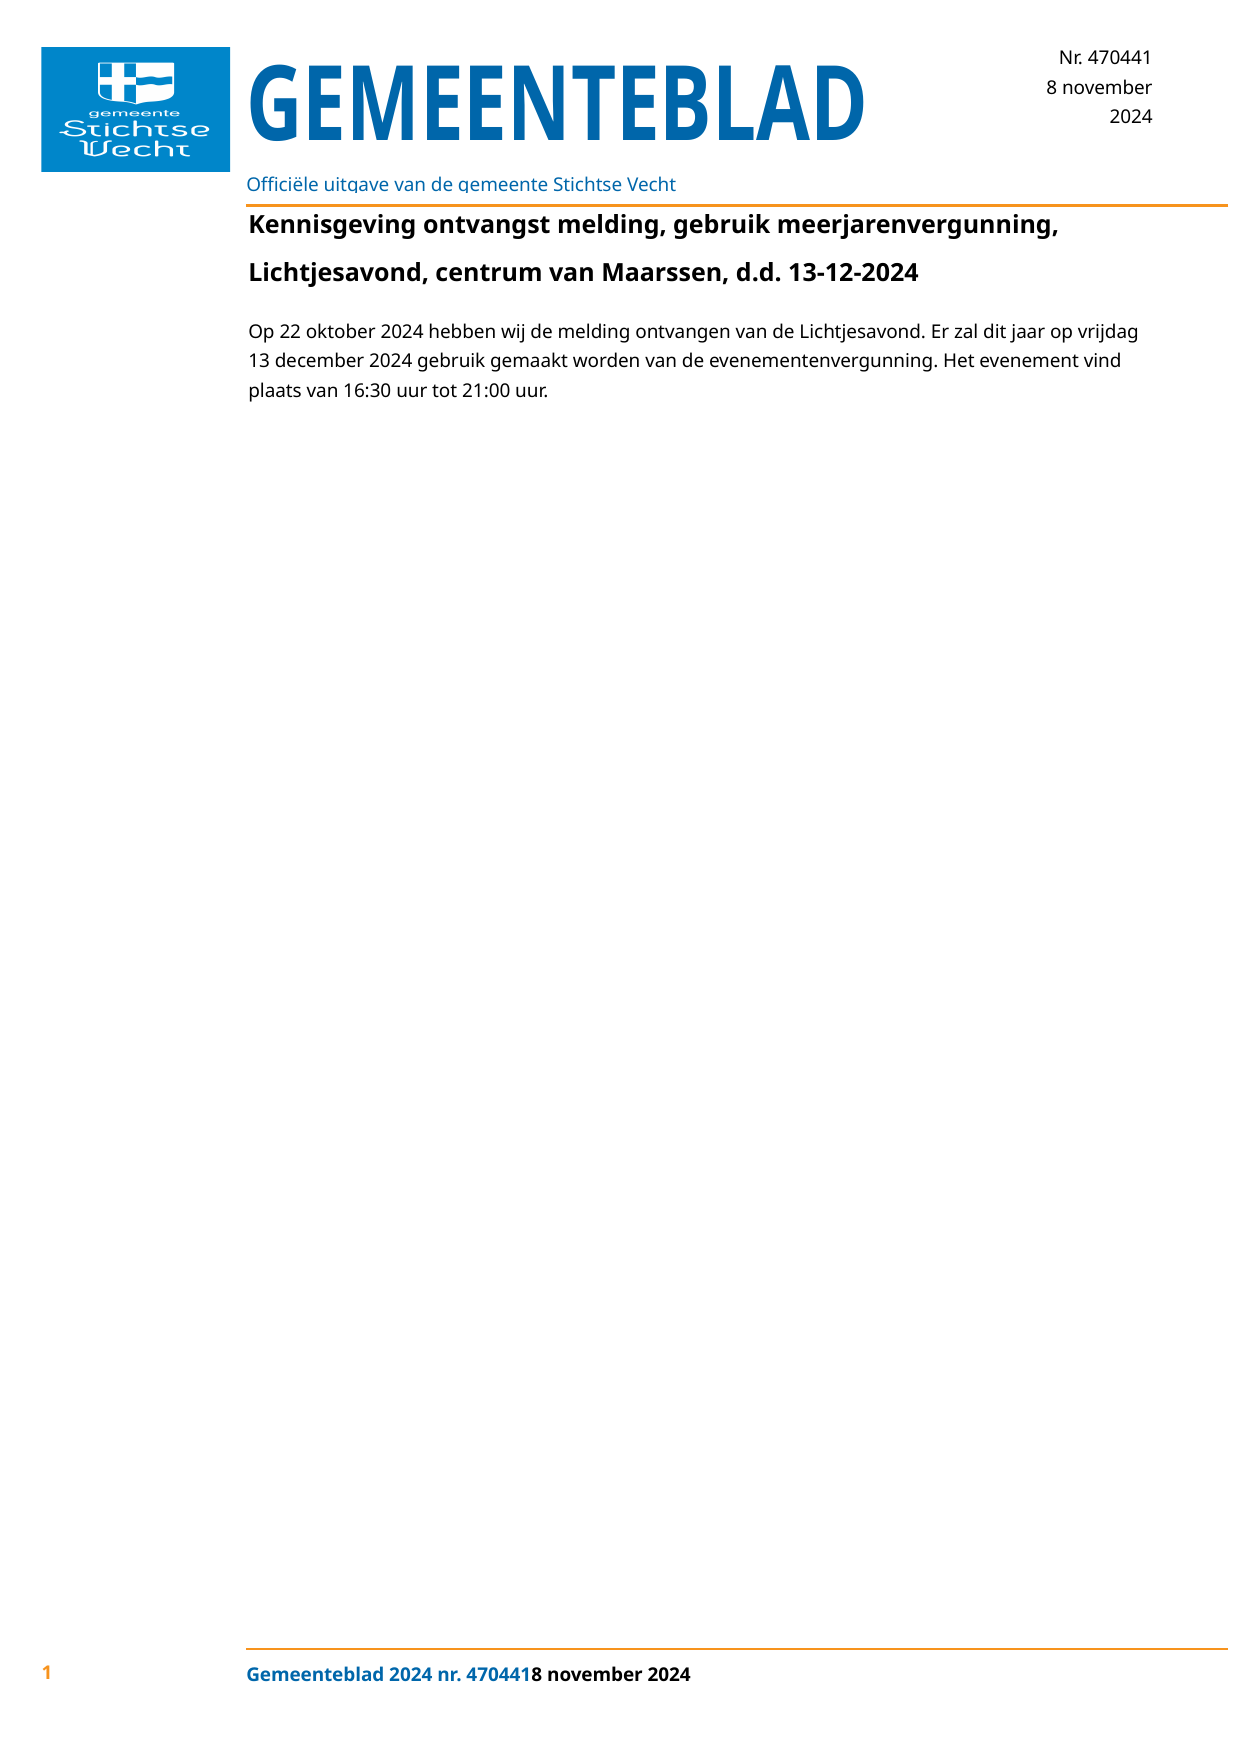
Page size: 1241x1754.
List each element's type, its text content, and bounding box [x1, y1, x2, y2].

picture [99, 63, 135, 101]
text Kennisgeving ontvangst melding, gebruik meerjarenvergunning, Lichtjesavond, centrum van Maarssen, d.d. 13-12-2024 [248, 207, 1152, 288]
picture [137, 63, 174, 103]
text Op 22 oktober 2024 hebben wij de melding ontvangen van de Lichtjesavond. Er zal dit jaar op vrijdag 13 december 2024 gebruik gemaakt worden van de evenementenvergunning. Het evenement vind plaats van 16:30 uur tot 21:00 uur. [248, 318, 1152, 403]
